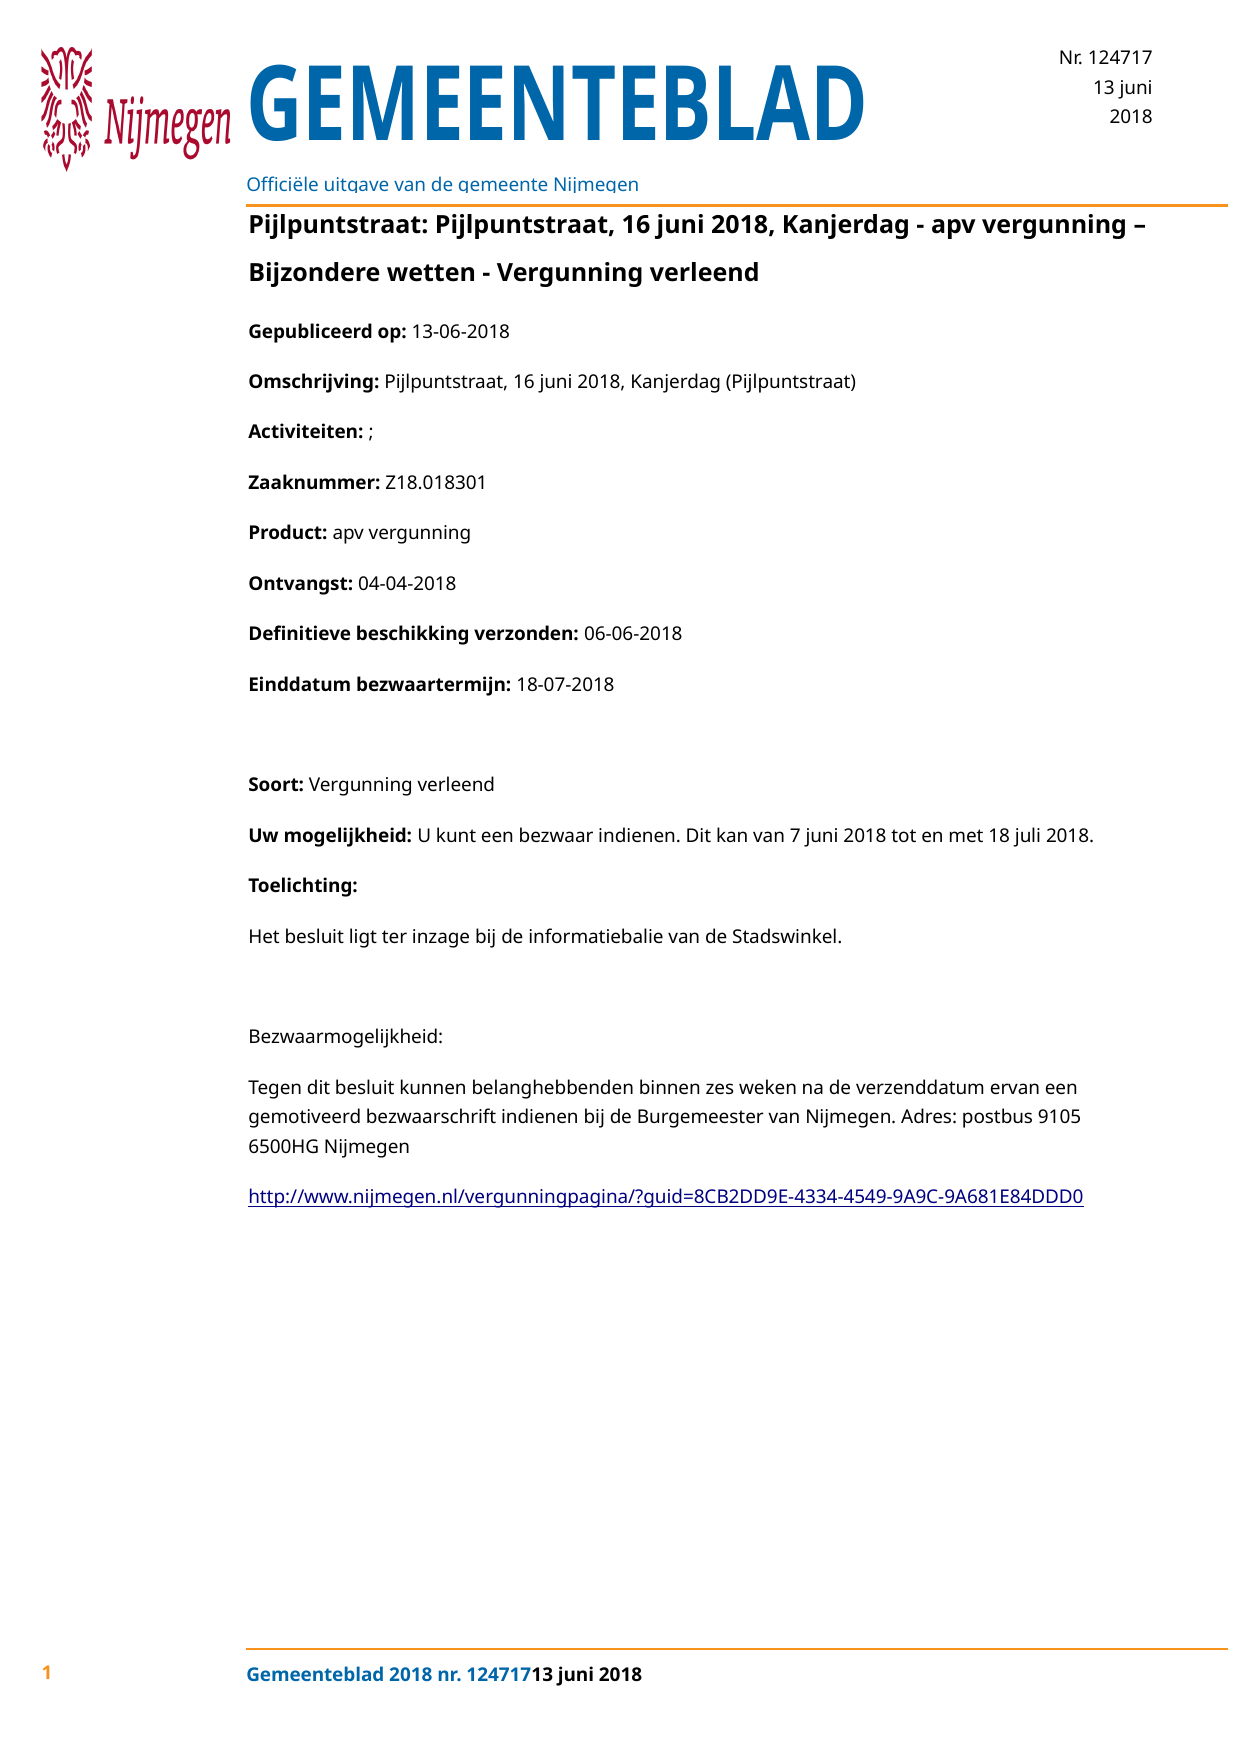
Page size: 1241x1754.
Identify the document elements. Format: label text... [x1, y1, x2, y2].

picture [41, 47, 231, 172]
text Bezwaarmogelijkheid: [248, 1024, 1152, 1049]
text Einddatum bezwaartermijn: 18-07-2018 [248, 671, 1152, 697]
text Toelichting: [248, 872, 1152, 898]
text Omschrijving: Pijlpuntstraat, 16 juni 2018, Kanjerdag (Pijlpuntstraat) [248, 368, 1152, 394]
text Uw mogelijkheid: U kunt een bezwaar indienen. Dit kan van 7 juni 2018 tot en met 18 juli 2018. [248, 822, 1152, 848]
text Definitieve beschikking verzonden: 06-06-2018 [248, 620, 1152, 646]
text Soort: Vergunning verleend [248, 772, 1152, 797]
text Gepubliceerd op: 13-06-2018 [248, 318, 1152, 344]
text Zaaknummer: Z18.018301 [248, 469, 1152, 495]
text Activiteiten: ; [248, 419, 1152, 444]
text Het besluit ligt ter inzage bij de informatiebalie van de Stadswinkel. [248, 923, 1152, 949]
text http://www.nijmegen.nl/vergunningpagina/?guid=8CB2DD9E-4334-4549-9A9C-9A681E84DDD0 [248, 1184, 1152, 1209]
text Tegen dit besluit kunnen belanghebbenden binnen zes weken na de verzenddatum ervan een gemotiveerd bezwaarschrift indienen bij de Burgemeester van Nijmegen. Adres: postbus 9105 6500HG Nijmegen [248, 1074, 1152, 1159]
text Product: apv vergunning [248, 519, 1152, 545]
text Ontvangst: 04-04-2018 [248, 570, 1152, 596]
text Pijlpuntstraat: Pijlpuntstraat, 16 juni 2018, Kanjerdag - apv vergunning – Bijzondere wetten - Vergunning verleend [248, 207, 1152, 288]
